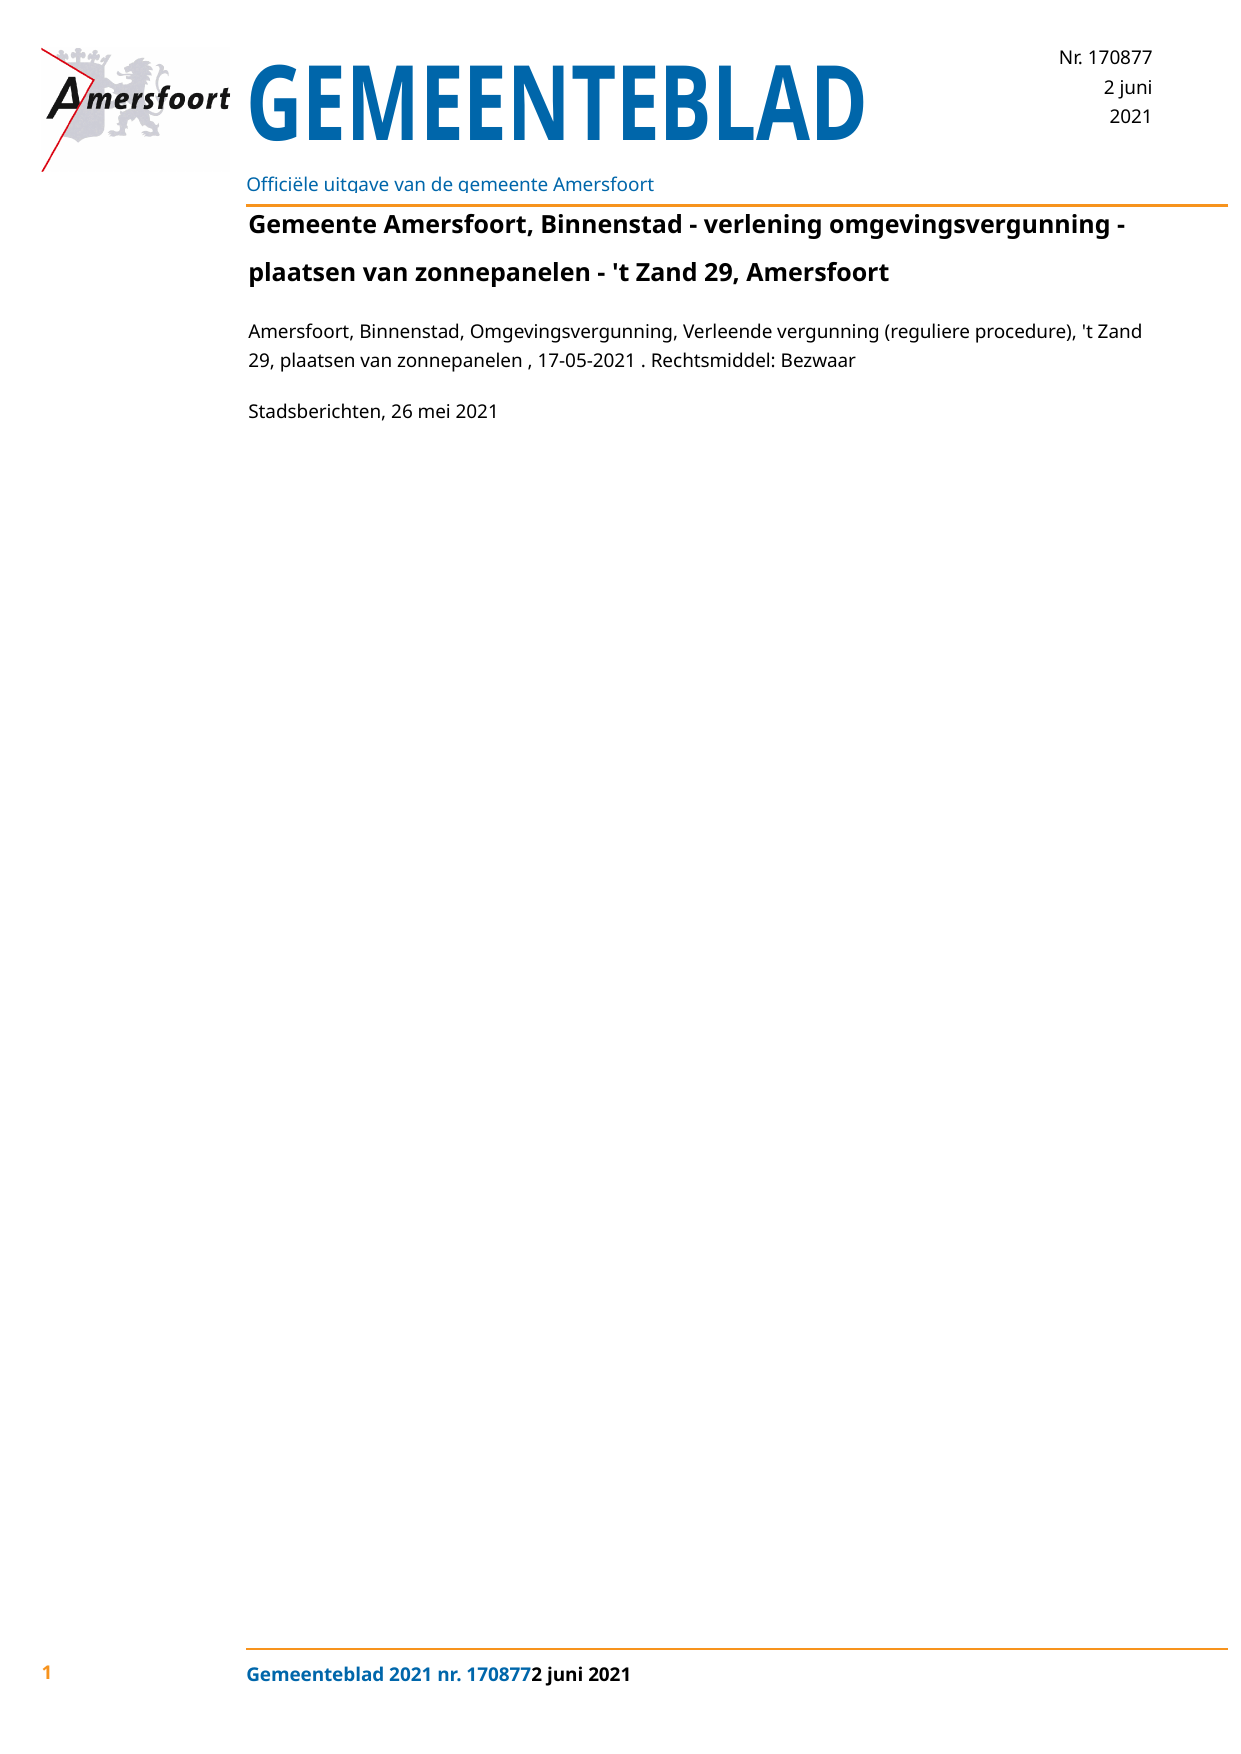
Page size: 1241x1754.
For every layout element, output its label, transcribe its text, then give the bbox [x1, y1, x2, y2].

text Stadsberichten, 26 mei 2021 [248, 398, 1152, 424]
text Amersfoort, Binnenstad, Omgevingsvergunning, Verleende vergunning (reguliere procedure), 't Zand 29, plaatsen van zonnepanelen , 17-05-2021 . Rechtsmiddel: Bezwaar [248, 318, 1152, 373]
text Gemeente Amersfoort, Binnenstad - verlening omgevingsvergunning - plaatsen van zonnepanelen - 't Zand 29, Amersfoort [248, 207, 1152, 288]
picture [41, 47, 231, 172]
